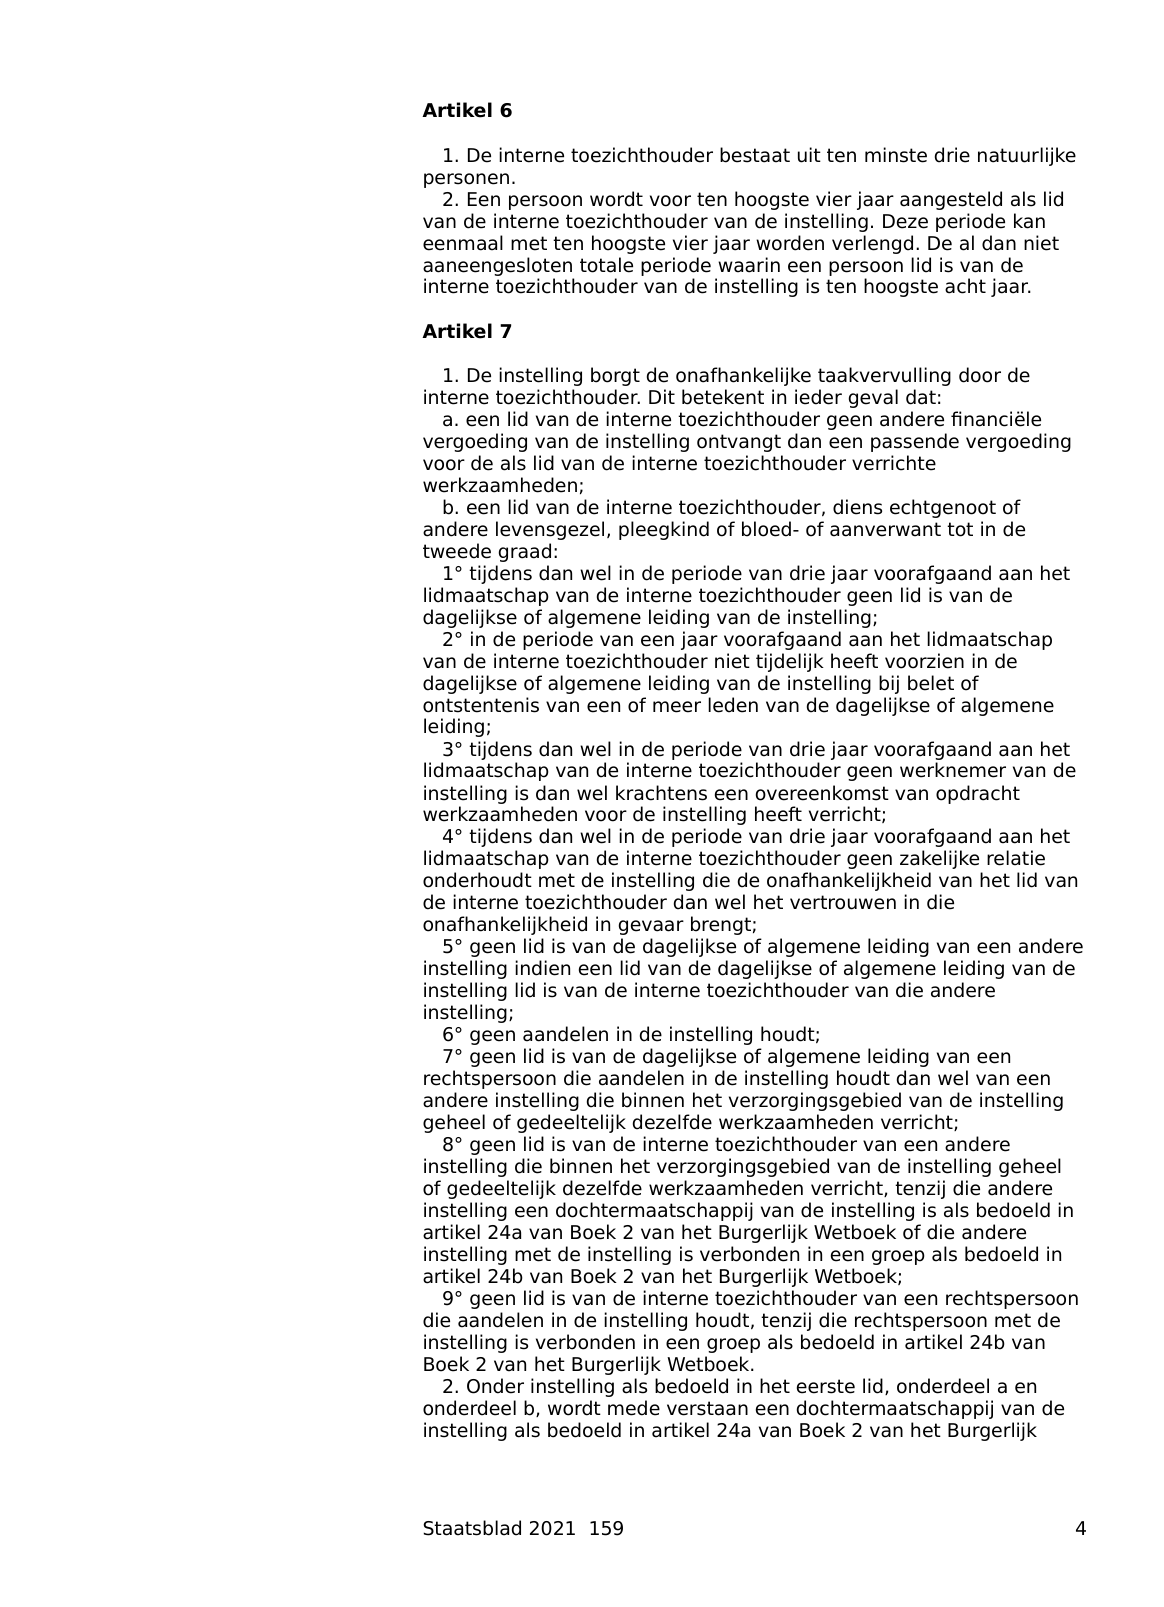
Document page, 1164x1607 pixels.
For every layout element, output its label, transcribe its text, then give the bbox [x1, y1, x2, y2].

text 4° tijdens dan wel in de periode van drie jaar voorafgaand aan het lidmaatschap van de interne toezichthouder geen zakelijke relatie onderhoudt met de instelling die de onafhankelijkheid van het lid van de interne toezichthouder dan wel het vertrouwen in die onafhankelijkheid in gevaar brengt; [422, 826, 1087, 936]
subtitle Artikel 7 [422, 321, 1087, 343]
text b. een lid van de interne toezichthouder, diens echtgenoot of andere levensgezel, pleegkind of bloed- of aanverwant tot in de tweede graad: [422, 497, 1087, 563]
text 1° tijdens dan wel in de periode van drie jaar voorafgaand aan het lidmaatschap van de interne toezichthouder geen lid is van de dagelijkse of algemene leiding van de instelling; [422, 563, 1087, 628]
text 9° geen lid is van de interne toezichthouder van een rechtspersoon die aandelen in de instelling houdt, tenzij die rechtspersoon met de instelling is verbonden in een groep als bedoeld in artikel 24b van Boek 2 van het Burgerlijk Wetboek. [422, 1288, 1087, 1376]
text 5° geen lid is van de dagelijkse of algemene leiding van een andere instelling indien een lid van de dagelijkse of algemene leiding van de instelling lid is van de interne toezichthouder van die andere instelling; [422, 936, 1087, 1024]
text 2° in de periode van een jaar voorafgaand aan het lidmaatschap van de interne toezichthouder niet tijdelijk heeft voorzien in de dagelijkse of algemene leiding van de instelling bij belet of ontstentenis van een of meer leden van de dagelijkse of algemene leiding; [422, 628, 1087, 738]
text a. een lid van de interne toezichthouder geen andere financiële vergoeding van de instelling ontvangt dan een passende vergoeding voor de als lid van de interne toezichthouder verrichte werkzaamheden; [422, 409, 1087, 497]
text 8° geen lid is van de interne toezichthouder van een andere instelling die binnen het verzorgingsgebied van de instelling geheel of gedeeltelijk dezelfde werkzaamheden verricht, tenzij die andere instelling een dochtermaatschappij van de instelling is als bedoeld in artikel 24a van Boek 2 van het Burgerlijk Wetboek of die andere instelling met de instelling is verbonden in een groep als bedoeld in artikel 24b van Boek 2 van het Burgerlijk Wetboek; [422, 1134, 1087, 1288]
text 7° geen lid is van de dagelijkse of algemene leiding van een rechtspersoon die aandelen in de instelling houdt dan wel van een andere instelling die binnen het verzorgingsgebied van de instelling geheel of gedeeltelijk dezelfde werkzaamheden verricht; [422, 1046, 1087, 1134]
text 3° tijdens dan wel in de periode van drie jaar voorafgaand aan het lidmaatschap van de interne toezichthouder geen werknemer van de instelling is dan wel krachtens een overeenkomst van opdracht werkzaamheden voor de instelling heeft verricht; [422, 738, 1087, 826]
subtitle Artikel 6 [422, 100, 1087, 122]
text 2. Onder instelling als bedoeld in het eerste lid, onderdeel a en onderdeel b, wordt mede verstaan een dochtermaatschappij van de instelling als bedoeld in artikel 24a van Boek 2 van het Burgerlijk [422, 1376, 1087, 1442]
text 2. Een persoon wordt voor ten hoogste vier jaar aangesteld als lid van de interne toezichthouder van de instelling. Deze periode kan eenmaal met ten hoogste vier jaar worden verlengd. De al dan niet aaneengesloten totale periode waarin een persoon lid is van de interne toezichthouder van de instelling is ten hoogste acht jaar. [422, 188, 1087, 298]
text 1. De interne toezichthouder bestaat uit ten minste drie natuurlijke personen. [422, 144, 1087, 188]
text 6° geen aandelen in de instelling houdt; [422, 1024, 1087, 1046]
text 1. De instelling borgt de onafhankelijke taakvervulling door de interne toezichthouder. Dit betekent in ieder geval dat: [422, 365, 1087, 409]
